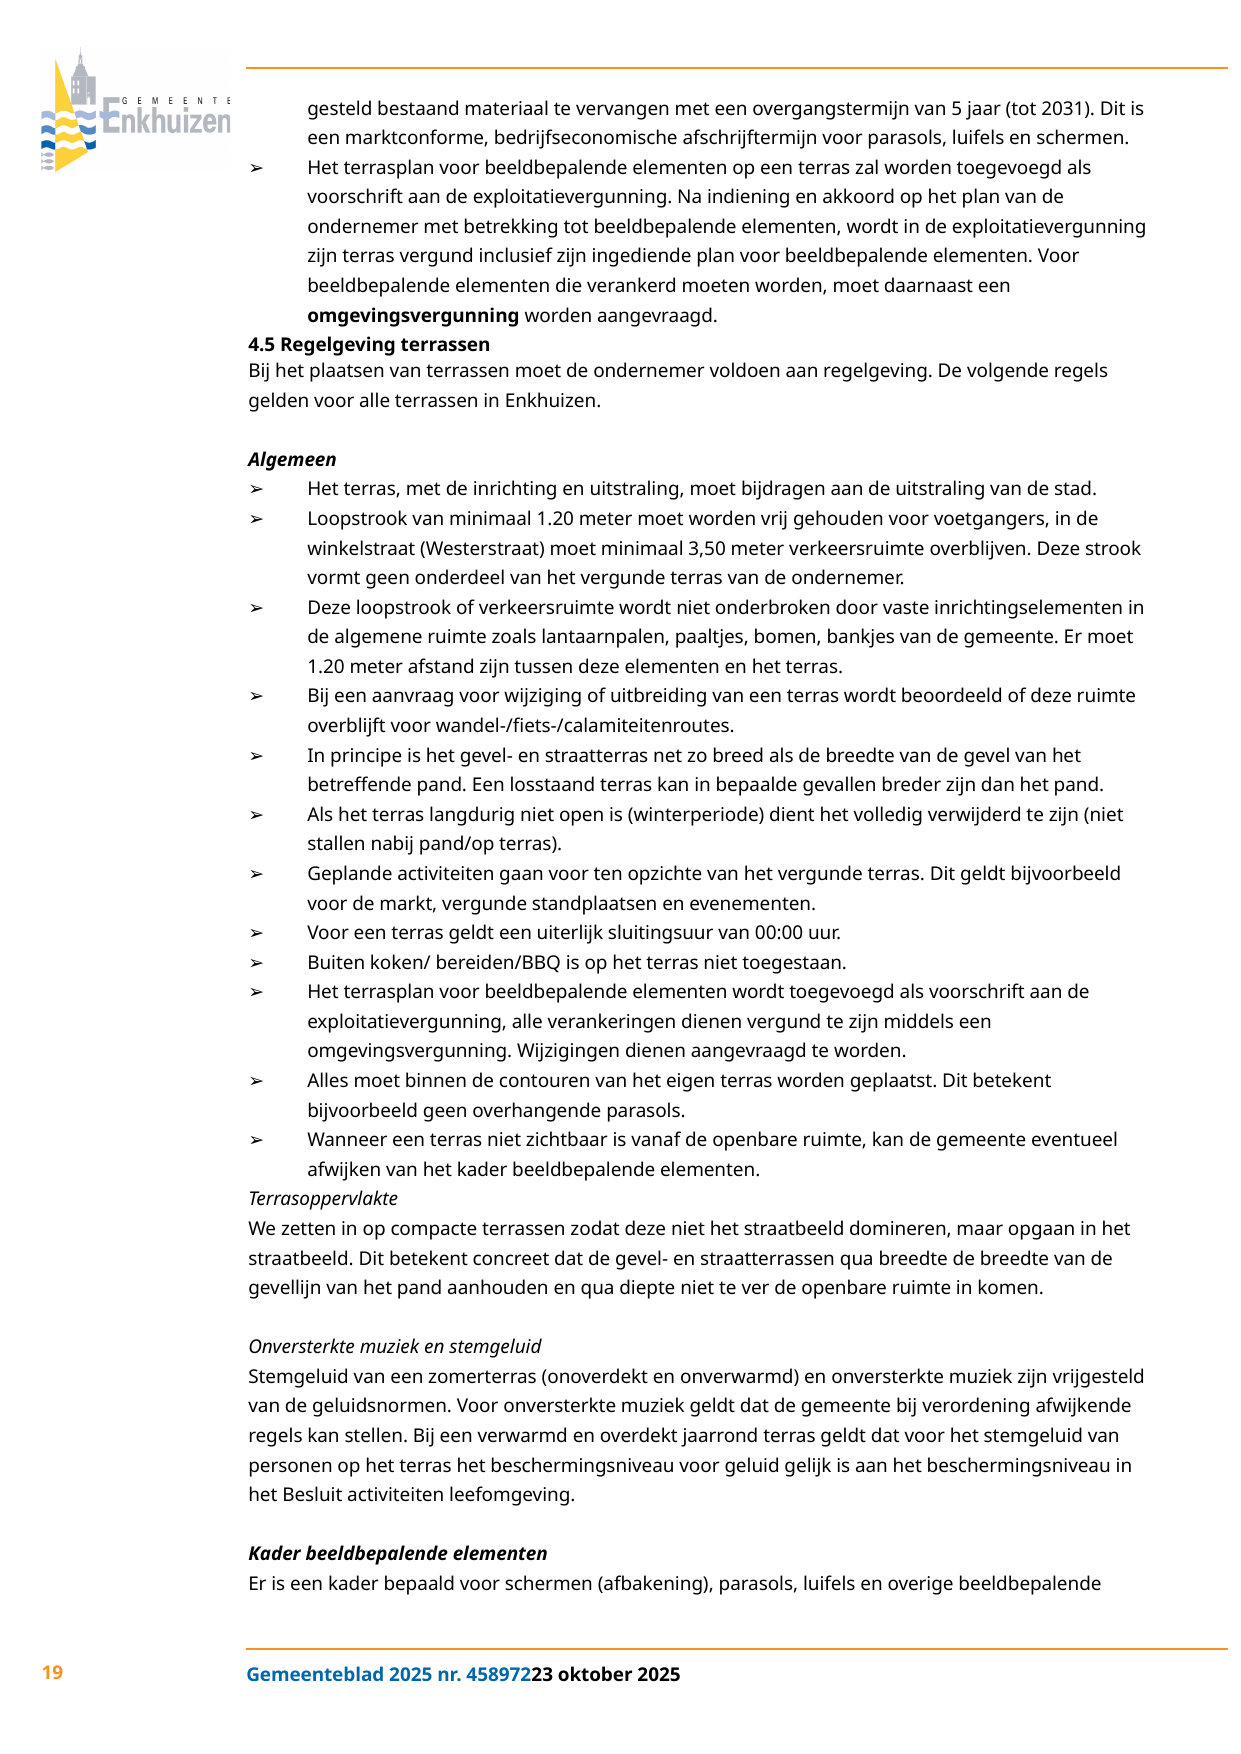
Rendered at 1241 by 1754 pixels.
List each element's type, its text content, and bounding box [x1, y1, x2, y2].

text 4.5 Regelgeving terrassen [248, 331, 1152, 357]
text Onversterkte muziek en stemgeluid [248, 1333, 1152, 1359]
list In principe is het gevel- en straatterras net zo breed als de breedte van de gevel van het betreffende pand. Een losstaand terras kan in bepaalde gevallen breder zijn dan het pand. [248, 742, 1152, 797]
list Deze loopstrook of verkeersruimte wordt niet onderbroken door vaste inrichtingselementen in de algemene ruimte zoals lantaarnpalen, paaltjes, bomen, bankjes van de gemeente. Er moet 1.20 meter afstand zijn tussen deze elementen en het terras. [248, 594, 1152, 679]
text Er is een kader bepaald voor schermen (afbakening), parasols, luifels en overige beeldbepalende [248, 1570, 1152, 1596]
text We zetten in op compacte terrassen zodat deze niet het straatbeeld domineren, maar opgaan in het straatbeeld. Dit betekent concreet dat de gevel- en straatterrassen qua breedte de breedte van de gevellijn van het pand aanhouden en qua diepte niet te ver de openbare ruimte in komen. [248, 1215, 1152, 1300]
picture [41, 47, 231, 172]
list Buiten koken/ bereiden/BBQ is op het terras niet toegestaan. [248, 949, 1152, 974]
text Algemeen [248, 446, 1152, 472]
list Wanneer een terras niet zichtbaar is vanaf de openbare ruimte, kan de gemeente eventueel afwijken van het kader beeldbepalende elementen. [248, 1126, 1152, 1182]
list Bij een aanvraag voor wijziging of uitbreiding van een terras wordt beoordeeld of deze ruimte overblijft voor wandel-/fiets-/calamiteitenroutes. [248, 683, 1152, 738]
list Alles moet binnen de contouren van het eigen terras worden geplaatst. Dit betekent bijvoorbeeld geen overhangende parasols. [248, 1067, 1152, 1122]
list Als het terras langdurig niet open is (winterperiode) dient het volledig verwijderd te zijn (niet stallen nabij pand/op terras). [248, 801, 1152, 856]
list Geplande activiteiten gaan voor ten opzichte van het vergunde terras. Dit geldt bijvoorbeeld voor de markt, vergunde standplaatsen en evenementen. [248, 860, 1152, 915]
list Het terrasplan voor beeldbepalende elementen op een terras zal worden toegevoegd als voorschrift aan de exploitatievergunning. Na indiening en akkoord op het plan van de ondernemer met betrekking tot beeldbepalende elementen, wordt in de exploitatievergunning zijn terras vergund inclusief zijn ingediende plan voor beeldbepalende elementen. Voor beeldbepalende elementen die verankerd moeten worden, moet daarnaast een omgevingsvergunning worden aangevraagd. [248, 154, 1152, 328]
list Loopstrook van minimaal 1.20 meter moet worden vrij gehouden voor voetgangers, in de winkelstraat (Westerstraat) moet minimaal 3,50 meter verkeersruimte overblijven. Deze strook vormt geen onderdeel van het vergunde terras van de ondernemer. [248, 505, 1152, 590]
text Kader beeldbepalende elementen [248, 1541, 1152, 1566]
list gesteld bestaand materiaal te vervangen met een overgangstermijn van 5 jaar (tot 2031). Dit is een marktconforme, bedrijfseconomische afschrijftermijn voor parasols, luifels en schermen. [248, 95, 1152, 150]
text Stemgeluid van een zomerterras (onoverdekt en onverwarmd) en onversterkte muziek zijn vrijgesteld van de geluidsnormen. Voor onversterkte muziek geldt dat de gemeente bij verordening afwijkende regels kan stellen. Bij een verwarmd en overdekt jaarrond terras geldt dat voor het stemgeluid van personen op het terras het beschermingsniveau voor geluid gelijk is aan het beschermingsniveau in het Besluit activiteiten leefomgeving. [248, 1363, 1152, 1507]
list Het terrasplan voor beeldbepalende elementen wordt toegevoegd als voorschrift aan de exploitatievergunning, alle verankeringen dienen vergund te zijn middels een omgevingsvergunning. Wijzigingen dienen aangevraagd te worden. [248, 978, 1152, 1063]
text Bij het plaatsen van terrassen moet de ondernemer voldoen aan regelgeving. De volgende regels gelden voor alle terrassen in Enkhuizen. [248, 357, 1152, 412]
list Voor een terras geldt een uiterlijk sluitingsuur van 00:00 uur. [248, 919, 1152, 945]
list Het terras, met de inrichting en uitstraling, moet bijdragen aan de uitstraling van de stad. [248, 476, 1152, 501]
text Terrasoppervlakte [248, 1186, 1152, 1211]
